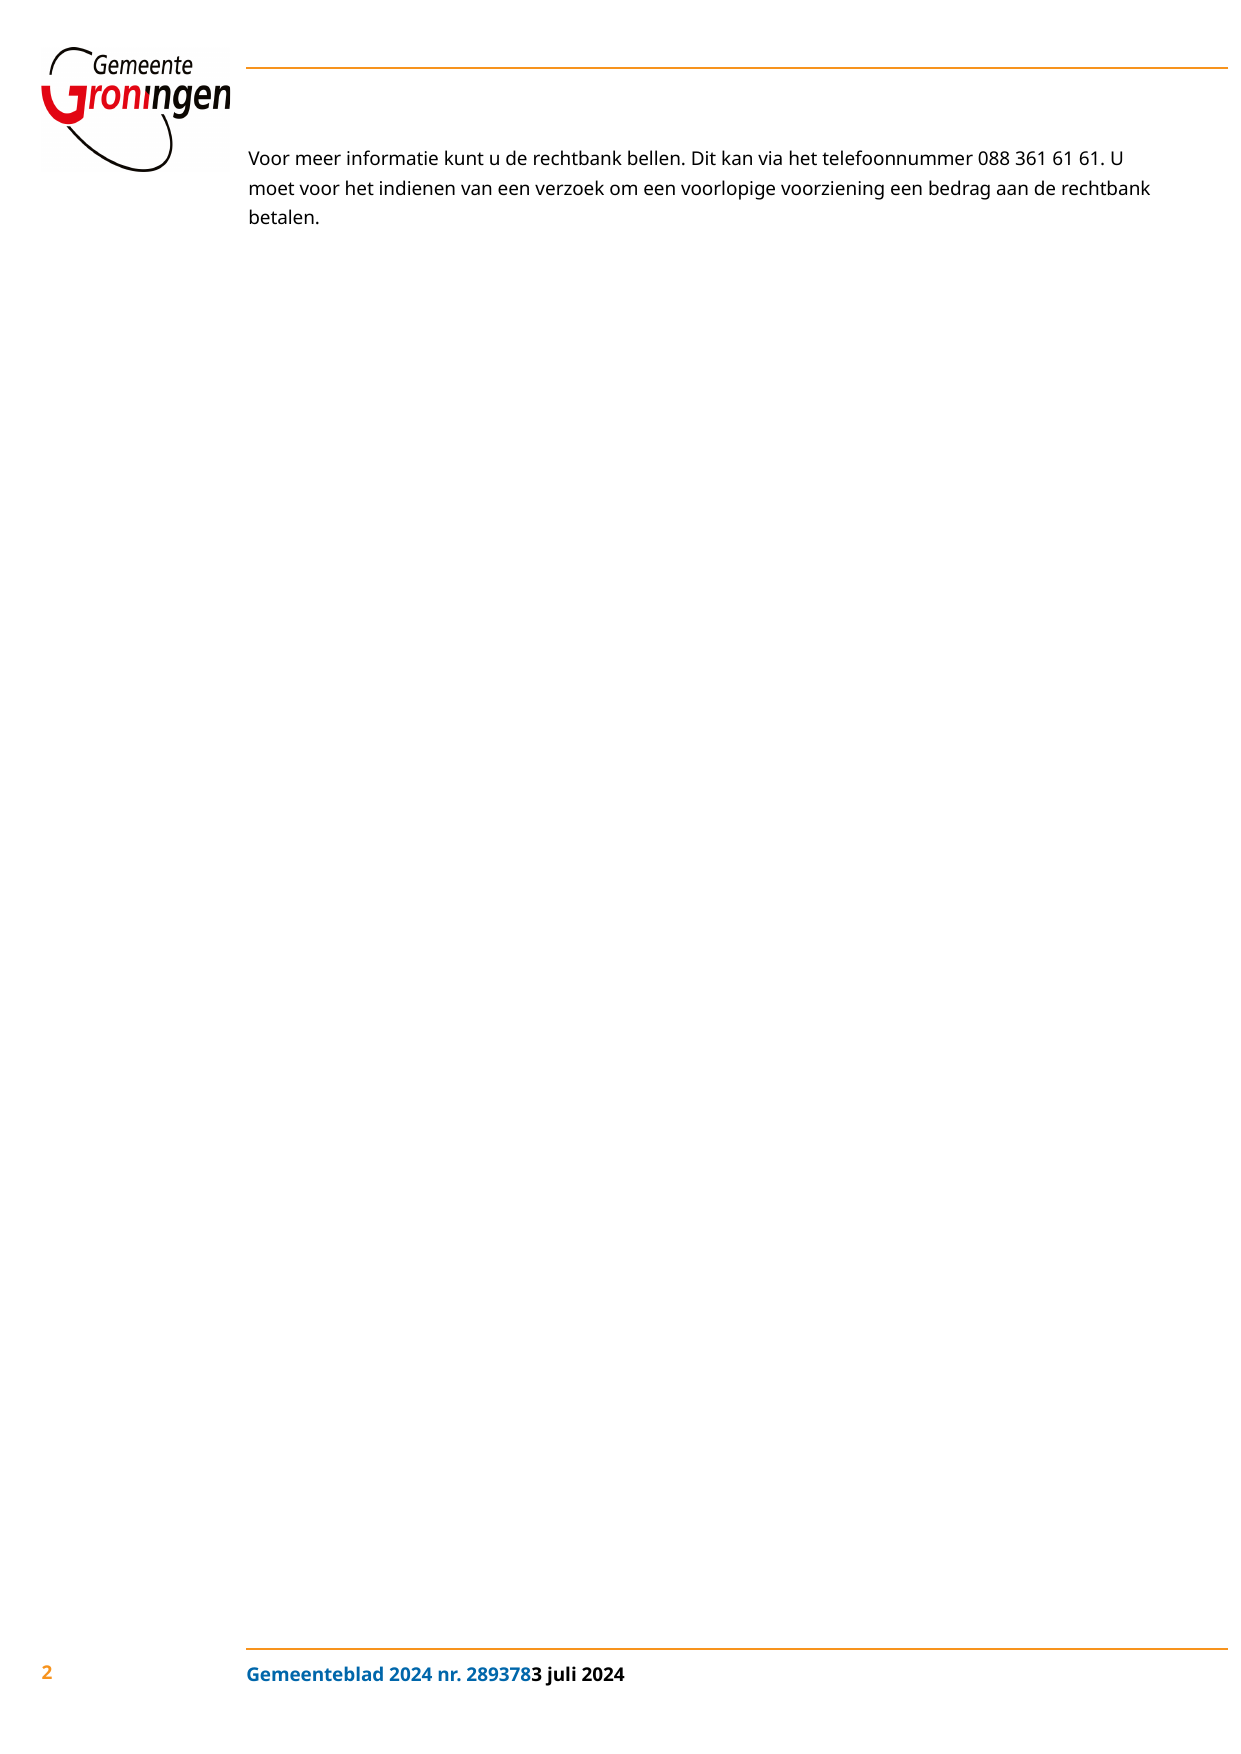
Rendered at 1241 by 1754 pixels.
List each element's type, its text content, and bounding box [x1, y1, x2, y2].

text Voor meer informatie kunt u de rechtbank bellen. Dit kan via het telefoonnummer 088 361 61 61. U moet voor het indienen van een verzoek om een voorlopige voorziening een bedrag aan de rechtbank betalen. [248, 145, 1152, 230]
picture [41, 47, 231, 172]
